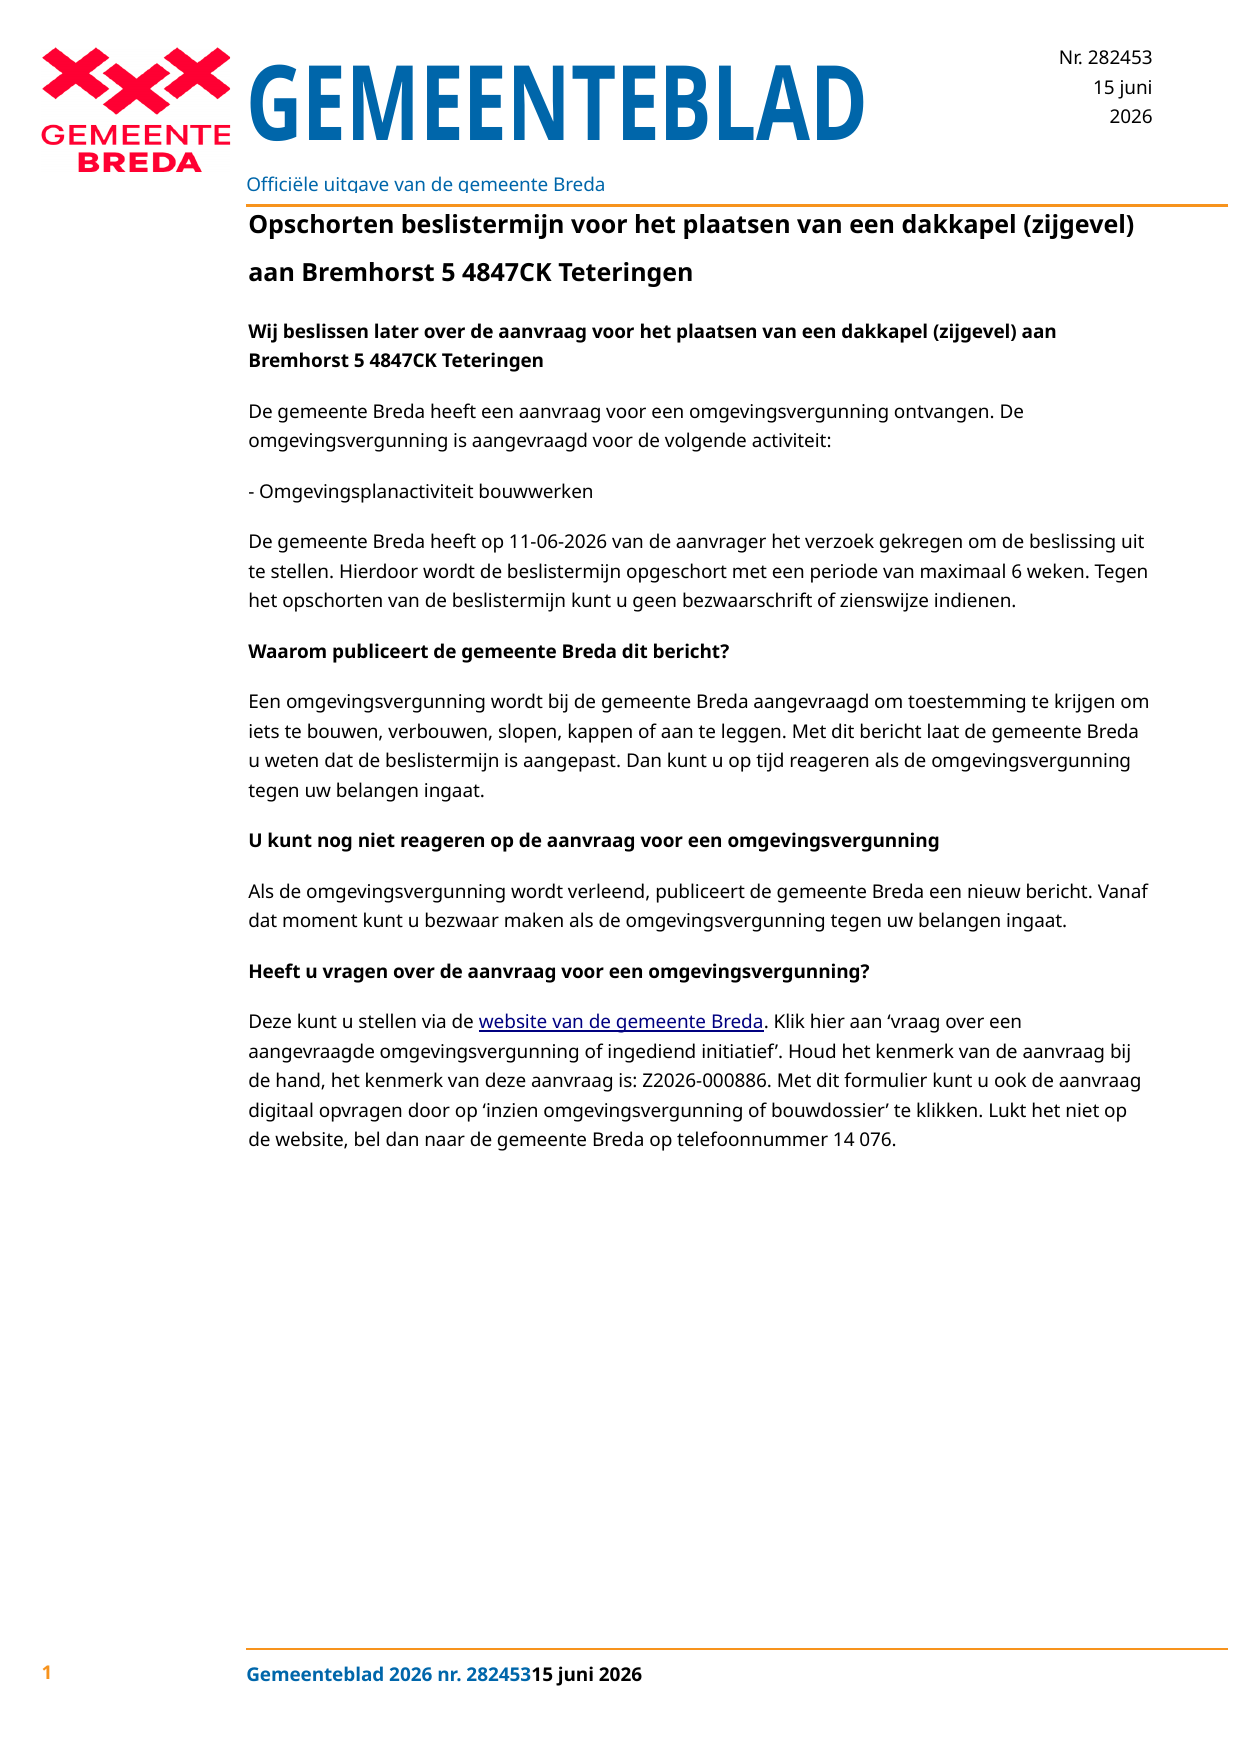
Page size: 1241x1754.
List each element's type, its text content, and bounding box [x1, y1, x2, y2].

picture [41, 47, 231, 172]
text - Omgevingsplanactiviteit bouwwerken [248, 478, 1152, 504]
text Waarom publiceert de gemeente Breda dit bericht? [248, 638, 1152, 664]
text Heeft u vragen over de aanvraag voor een omgevingsvergunning? [248, 958, 1152, 984]
text Opschorten beslistermijn voor het plaatsen van een dakkapel (zijgevel) aan Bremhorst 5 4847CK Teteringen [248, 207, 1152, 288]
text De gemeente Breda heeft op 11-06-2026 van de aanvrager het verzoek gekregen om de beslissing uit te stellen. Hierdoor wordt de beslistermijn opgeschort met een periode van maximaal 6 weken. Tegen het opschorten van de beslistermijn kunt u geen bezwaarschrift of zienswijze indienen. [248, 528, 1152, 613]
text Deze kunt u stellen via de website van de gemeente Breda. Klik hier aan ‘vraag over een aangevraagde omgevingsvergunning of ingediend initiatief’. Houd het kenmerk van de aanvraag bij de hand, het kenmerk van deze aanvraag is: Z2026-000886. Met dit formulier kunt u ook de aanvraag digitaal opvragen door op ‘inzien omgevingsvergunning of bouwdossier’ te klikken. Lukt het niet op de website, bel dan naar de gemeente Breda op telefoonnummer 14 076. [248, 1008, 1152, 1152]
text Als de omgevingsvergunning wordt verleend, publiceert de gemeente Breda een nieuw bericht. Vanaf dat moment kunt u bezwaar maken als de omgevingsvergunning tegen uw belangen ingaat. [248, 878, 1152, 933]
text U kunt nog niet reageren op de aanvraag voor een omgevingsvergunning [248, 827, 1152, 853]
text Wij beslissen later over de aanvraag voor het plaatsen van een dakkapel (zijgevel) aan Bremhorst 5 4847CK Teteringen [248, 318, 1152, 373]
text Een omgevingsvergunning wordt bij de gemeente Breda aangevraagd om toestemming te krijgen om iets te bouwen, verbouwen, slopen, kappen of aan te leggen. Met dit bericht laat de gemeente Breda u weten dat de beslistermijn is aangepast. Dan kunt u op tijd reageren als de omgevingsvergunning tegen uw belangen ingaat. [248, 688, 1152, 803]
text De gemeente Breda heeft een aanvraag voor een omgevingsvergunning ontvangen. De omgevingsvergunning is aangevraagd voor de volgende activiteit: [248, 398, 1152, 453]
